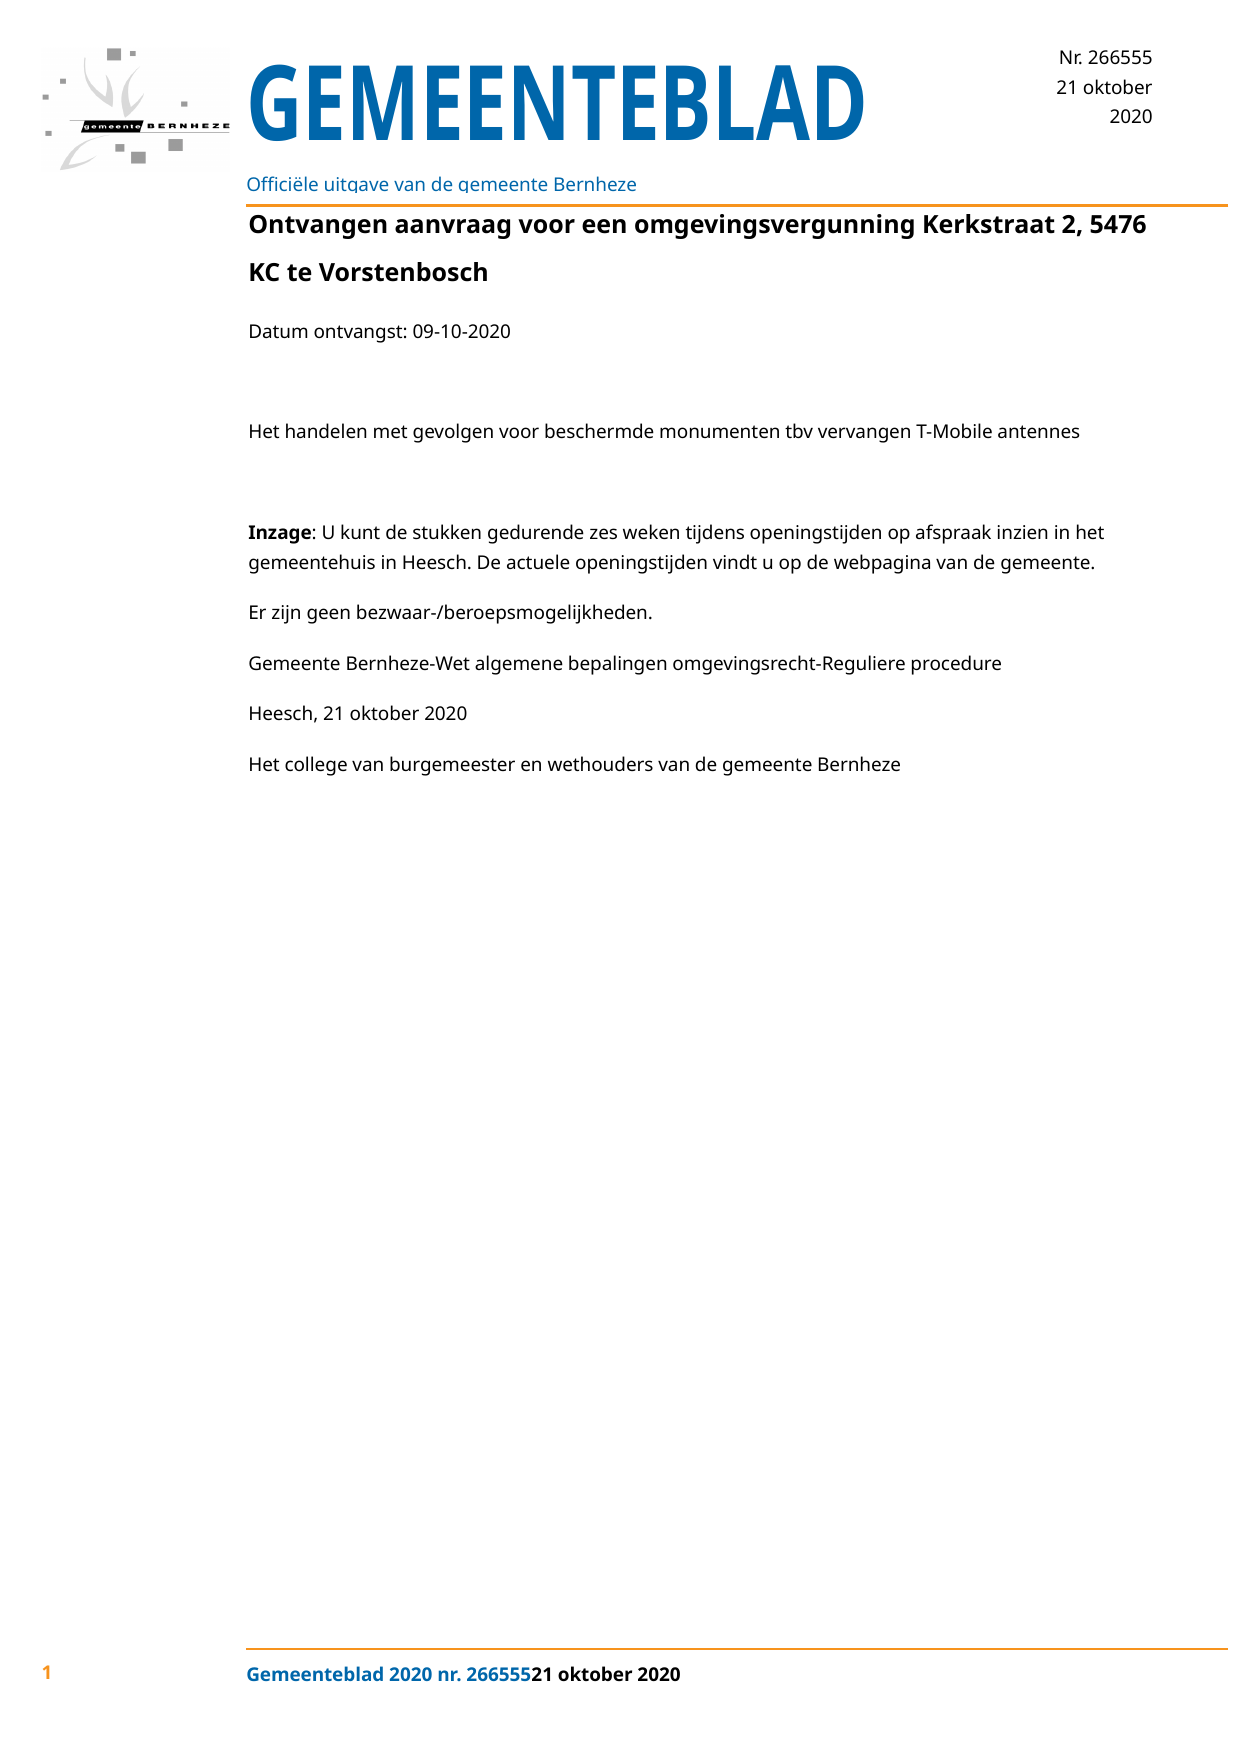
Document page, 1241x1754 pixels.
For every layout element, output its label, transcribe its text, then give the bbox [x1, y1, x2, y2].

text Het handelen met gevolgen voor beschermde monumenten tbv vervangen T-Mobile antennes [248, 419, 1152, 444]
text Datum ontvangst: 09-10-2020 [248, 318, 1152, 344]
text Er zijn geen bezwaar-/beroepsmogelijkheden. [248, 599, 1152, 625]
picture [41, 47, 231, 172]
text Heesch, 21 oktober 2020 [248, 700, 1152, 726]
text Inzage: U kunt de stukken gedurende zes weken tijdens openingstijden op afspraak inzien in het gemeentehuis in Heesch. De actuele openingstijden vindt u op de webpagina van de gemeente. [248, 519, 1152, 575]
text Ontvangen aanvraag voor een omgevingsvergunning Kerkstraat 2, 5476 KC te Vorstenbosch [248, 207, 1152, 288]
text Gemeente Bernheze-Wet algemene bepalingen omgevingsrecht-Reguliere procedure [248, 650, 1152, 676]
text Het college van burgemeester en wethouders van de gemeente Bernheze [248, 751, 1152, 777]
